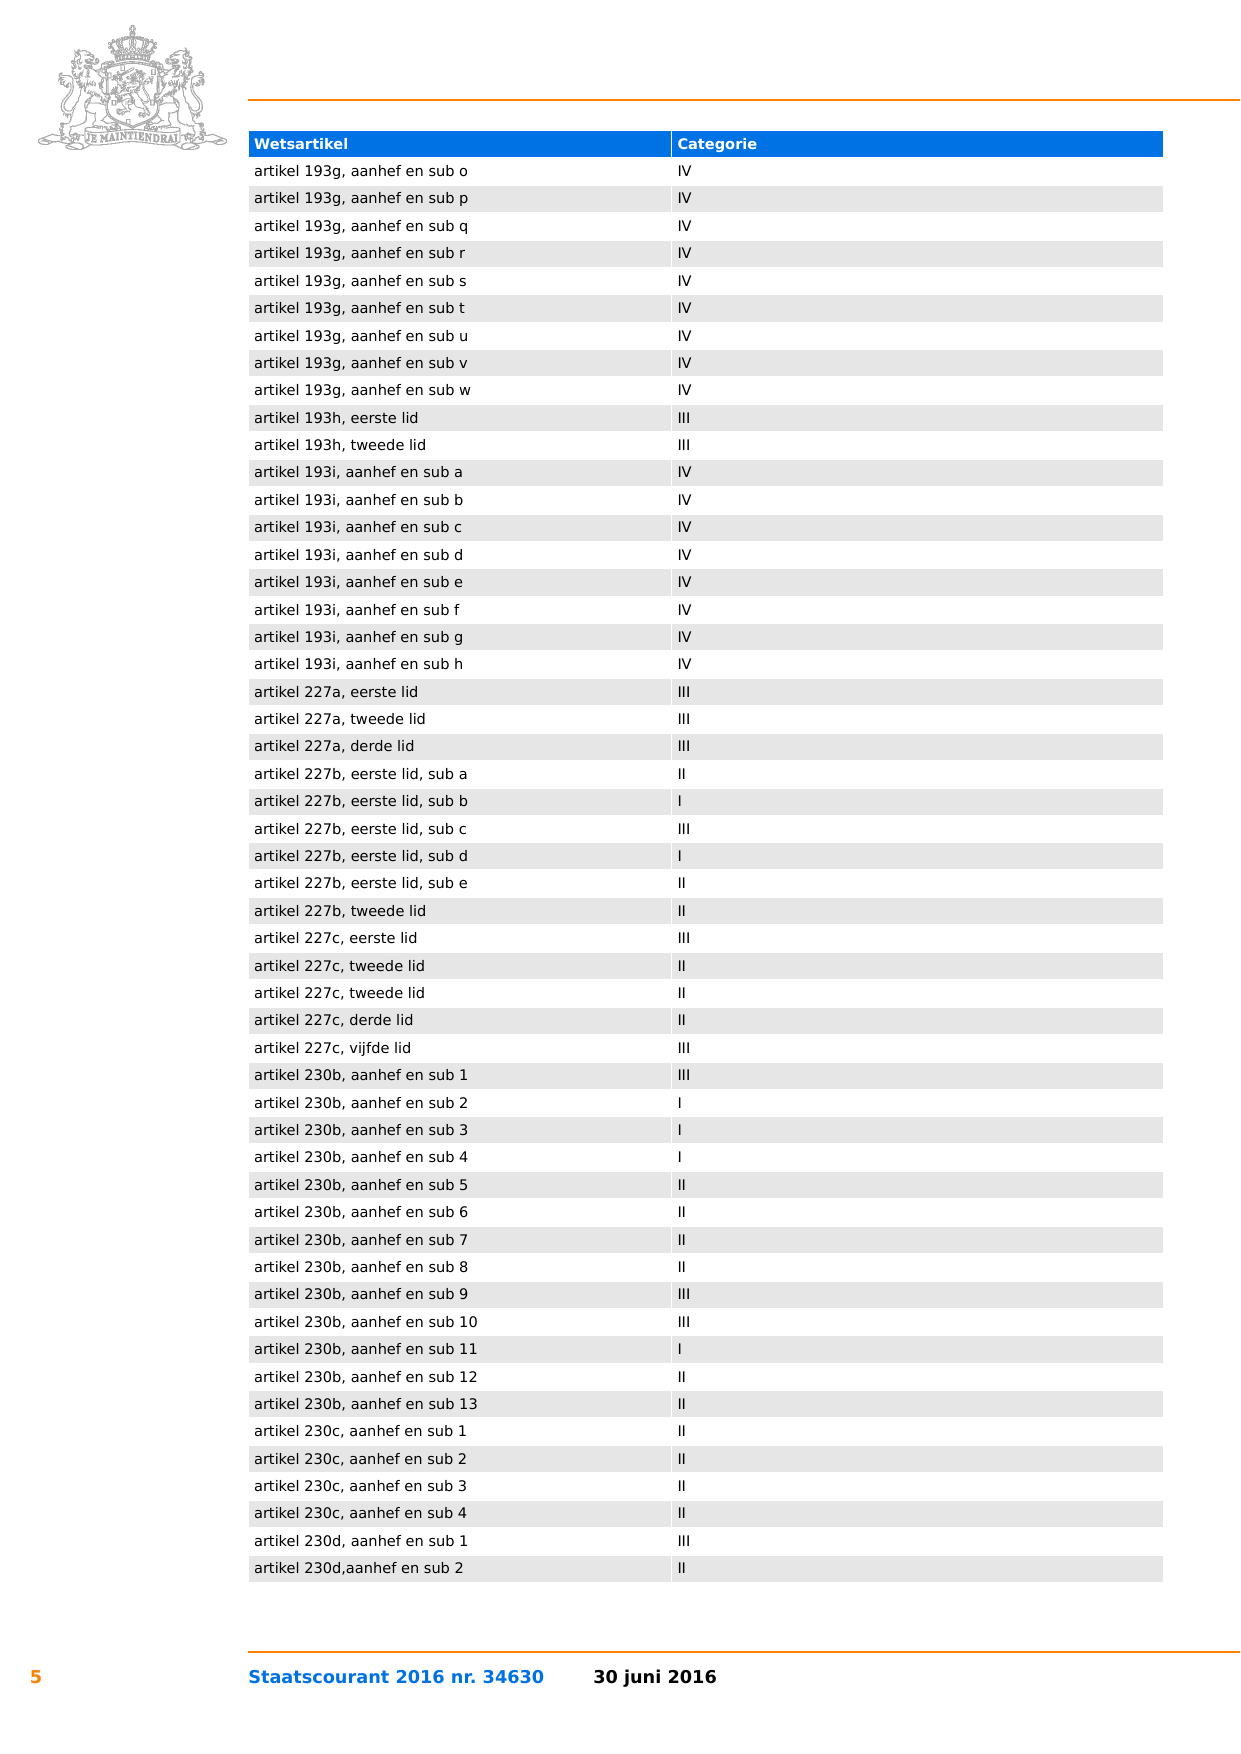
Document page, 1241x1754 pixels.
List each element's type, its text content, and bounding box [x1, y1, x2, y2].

table_cell III [672, 706, 1163, 733]
table_cell artikel 193g, aanhef en sub r [249, 241, 671, 267]
table_cell III [672, 1035, 1163, 1061]
table_cell artikel 193g, aanhef en sub p [249, 186, 671, 212]
table_cell artikel 230d, aanhef en sub 1 [249, 1528, 671, 1554]
table_cell artikel 230b, aanhef en sub 13 [249, 1391, 671, 1417]
table_cell artikel 230b, aanhef en sub 12 [249, 1364, 671, 1390]
table_cell artikel 230b, aanhef en sub 6 [249, 1199, 671, 1226]
table_cell artikel 227b, eerste lid, sub d [249, 843, 671, 869]
table_cell artikel 193g, aanhef en sub q [249, 213, 671, 239]
table_cell artikel 227c, eerste lid [249, 925, 671, 952]
table_cell artikel 227a, tweede lid [249, 706, 671, 733]
table_cell artikel 230b, aanhef en sub 2 [249, 1090, 671, 1116]
table_cell III [672, 1309, 1163, 1335]
table_cell artikel 193g, aanhef en sub v [249, 350, 671, 376]
table_cell artikel 227b, tweede lid [249, 898, 671, 924]
table_cell II [672, 980, 1163, 1007]
table_cell artikel 227a, eerste lid [249, 679, 671, 705]
table_cell IV [672, 378, 1163, 404]
table_cell II [672, 898, 1163, 924]
table_cell artikel 230b, aanhef en sub 5 [249, 1172, 671, 1198]
table_cell I [672, 1145, 1163, 1171]
table_cell II [672, 1199, 1163, 1226]
table_cell artikel 193i, aanhef en sub e [249, 569, 671, 596]
table_cell IV [672, 213, 1163, 239]
table_cell IV [672, 597, 1163, 623]
table_cell IV [672, 323, 1163, 349]
table_cell IV [672, 651, 1163, 678]
table_cell artikel 230b, aanhef en sub 11 [249, 1336, 671, 1363]
table_cell artikel 230c, aanhef en sub 4 [249, 1501, 671, 1527]
table_cell III [672, 432, 1163, 459]
table_cell artikel 193i, aanhef en sub b [249, 487, 671, 513]
table_cell artikel 230c, aanhef en sub 2 [249, 1446, 671, 1472]
table_cell artikel 193i, aanhef en sub f [249, 597, 671, 623]
table_cell artikel 227c, tweede lid [249, 980, 671, 1007]
table_cell artikel 193i, aanhef en sub g [249, 624, 671, 650]
table_cell artikel 227a, derde lid [249, 734, 671, 760]
table_cell II [672, 761, 1163, 787]
table_cell artikel 227b, eerste lid, sub b [249, 789, 671, 815]
table_cell artikel 193g, aanhef en sub w [249, 378, 671, 404]
table_cell III [672, 679, 1163, 705]
table_cell artikel 193i, aanhef en sub h [249, 651, 671, 678]
table_cell II [672, 871, 1163, 897]
table_cell artikel 230b, aanhef en sub 4 [249, 1145, 671, 1171]
table_cell II [672, 1008, 1163, 1034]
table_cell artikel 230c, aanhef en sub 3 [249, 1473, 671, 1500]
table_cell II [672, 1473, 1163, 1500]
table_cell artikel 227c, tweede lid [249, 953, 671, 979]
table_cell IV [672, 268, 1163, 294]
picture [38, 25, 227, 150]
table_cell III [672, 925, 1163, 952]
table_cell II [672, 1254, 1163, 1281]
table_cell artikel 230b, aanhef en sub 10 [249, 1309, 671, 1335]
table_cell IV [672, 460, 1163, 486]
table_cell I [672, 1117, 1163, 1143]
table_cell I [672, 1336, 1163, 1363]
table_cell III [672, 816, 1163, 842]
table_cell artikel 227c, vijfde lid [249, 1035, 671, 1061]
table_cell artikel 193i, aanhef en sub c [249, 515, 671, 541]
table_cell II [672, 1391, 1163, 1417]
table_cell artikel 230b, aanhef en sub 9 [249, 1282, 671, 1308]
table_cell artikel 230d,aanhef en sub 2 [249, 1556, 671, 1582]
table_cell artikel 193g, aanhef en sub o [249, 158, 671, 185]
table_cell artikel 193h, eerste lid [249, 405, 671, 431]
table_cell artikel 193i, aanhef en sub d [249, 542, 671, 568]
table_header Categorie [672, 131, 1163, 157]
table_cell I [672, 843, 1163, 869]
table_cell IV [672, 542, 1163, 568]
table_cell II [672, 1419, 1163, 1445]
table_cell IV [672, 624, 1163, 650]
table_cell IV [672, 295, 1163, 322]
table_cell II [672, 1501, 1163, 1527]
table_cell artikel 230b, aanhef en sub 1 [249, 1063, 671, 1089]
table_cell artikel 230b, aanhef en sub 7 [249, 1227, 671, 1253]
table_cell II [672, 1446, 1163, 1472]
table_cell II [672, 1556, 1163, 1582]
table_cell artikel 193g, aanhef en sub t [249, 295, 671, 322]
table_cell III [672, 1528, 1163, 1554]
table_cell II [672, 1172, 1163, 1198]
table_cell IV [672, 515, 1163, 541]
table_cell III [672, 405, 1163, 431]
table_cell artikel 193g, aanhef en sub s [249, 268, 671, 294]
table_header Wetsartikel [249, 131, 671, 157]
table_cell II [672, 1364, 1163, 1390]
table_cell artikel 230b, aanhef en sub 3 [249, 1117, 671, 1143]
table_cell III [672, 1063, 1163, 1089]
table_cell IV [672, 186, 1163, 212]
table_cell III [672, 734, 1163, 760]
table_cell artikel 230c, aanhef en sub 1 [249, 1419, 671, 1445]
table_cell IV [672, 350, 1163, 376]
table_cell artikel 227b, eerste lid, sub e [249, 871, 671, 897]
table_cell artikel 193i, aanhef en sub a [249, 460, 671, 486]
table_cell I [672, 789, 1163, 815]
table_cell IV [672, 241, 1163, 267]
table_cell IV [672, 158, 1163, 185]
table_cell artikel 193h, tweede lid [249, 432, 671, 459]
table_cell artikel 230b, aanhef en sub 8 [249, 1254, 671, 1281]
table_cell II [672, 1227, 1163, 1253]
table_cell IV [672, 569, 1163, 596]
table_cell artikel 227b, eerste lid, sub c [249, 816, 671, 842]
table_cell III [672, 1282, 1163, 1308]
table_cell I [672, 1090, 1163, 1116]
table_cell artikel 193g, aanhef en sub u [249, 323, 671, 349]
table_cell II [672, 953, 1163, 979]
table_cell artikel 227c, derde lid [249, 1008, 671, 1034]
table_cell IV [672, 487, 1163, 513]
table_cell artikel 227b, eerste lid, sub a [249, 761, 671, 787]
